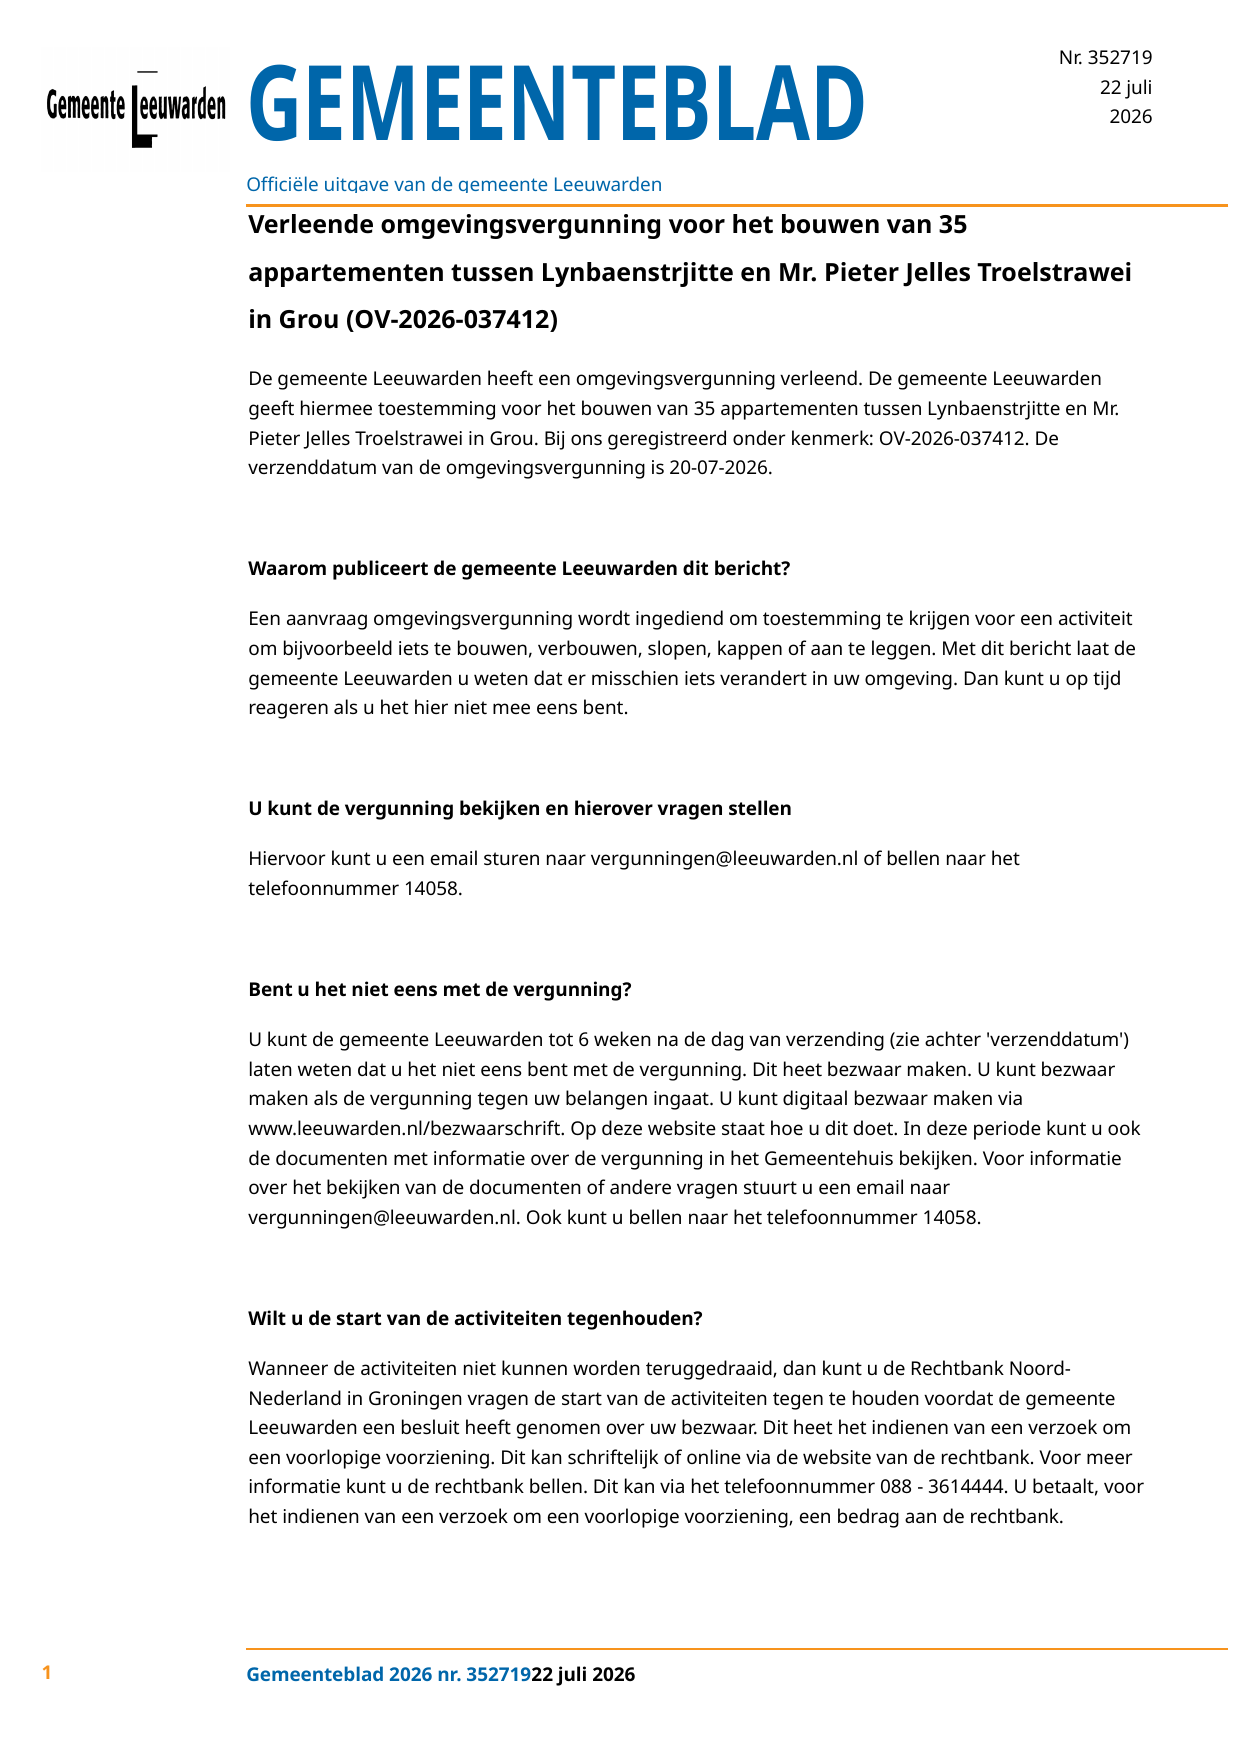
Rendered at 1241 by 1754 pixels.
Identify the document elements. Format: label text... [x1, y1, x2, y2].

text De gemeente Leeuwarden heeft een omgevingsvergunning verleend. De gemeente Leeuwarden geeft hiermee toestemming voor het bouwen van 35 appartementen tussen Lynbaenstrjitte en Mr. Pieter Jelles Troelstrawei in Grou. Bij ons geregistreerd onder kenmerk: OV-2026-037412. De verzenddatum van de omgevingsvergunning is 20-07-2026. [248, 366, 1152, 480]
picture [41, 47, 231, 172]
text U kunt de gemeente Leeuwarden tot 6 weken na de dag van verzending (zie achter 'verzenddatum') laten weten dat u het niet eens bent met de vergunning. Dit heet bezwaar maken. U kunt bezwaar maken als de vergunning tegen uw belangen ingaat. U kunt digitaal bezwaar maken via www.leeuwarden.nl/bezwaarschrift. Op deze website staat hoe u dit doet. In deze periode kunt u ook de documenten met informatie over de vergunning in het Gemeentehuis bekijken. Voor informatie over het bekijken van de documenten of andere vragen stuurt u een email naar vergunningen@leeuwarden.nl. Ook kunt u bellen naar het telefoonnummer 14058. [248, 1026, 1152, 1229]
text Een aanvraag omgevingsvergunning wordt ingediend om toestemming te krijgen voor een activiteit om bijvoorbeeld iets te bouwen, verbouwen, slopen, kappen of aan te leggen. Met dit bericht laat de gemeente Leeuwarden u weten dat er misschien iets verandert in uw omgeving. Dan kunt u op tijd reageren als u het hier niet mee eens bent. [248, 606, 1152, 720]
text Hiervoor kunt u een email sturen naar vergunningen@leeuwarden.nl of bellen naar het telefoonnummer 14058. [248, 846, 1152, 901]
text Waarom publiceert de gemeente Leeuwarden dit bericht? [248, 555, 1152, 581]
text Wilt u de start van de activiteiten tegenhouden? [248, 1305, 1152, 1330]
text Bent u het niet eens met de vergunning? [248, 976, 1152, 1002]
text Verleende omgevingsvergunning voor het bouwen van 35 appartementen tussen Lynbaenstrjitte en Mr. Pieter Jelles Troelstrawei in Grou (OV-2026-037412) [248, 207, 1152, 336]
text Wanneer de activiteiten niet kunnen worden teruggedraaid, dan kunt u de Rechtbank Noord-Nederland in Groningen vragen de start van de activiteiten tegen te houden voordat de gemeente Leeuwarden een besluit heeft genomen over uw bezwaar. Dit heet het indienen van een verzoek om een voorlopige voorziening. Dit kan schriftelijk of online via de website van de rechtbank. Voor meer informatie kunt u de rechtbank bellen. Dit kan via het telefoonnummer 088 - 3614444. U betaalt, voor het indienen van een verzoek om een voorlopige voorziening, een bedrag aan de rechtbank. [248, 1355, 1152, 1529]
text U kunt de vergunning bekijken en hierover vragen stellen [248, 795, 1152, 821]
